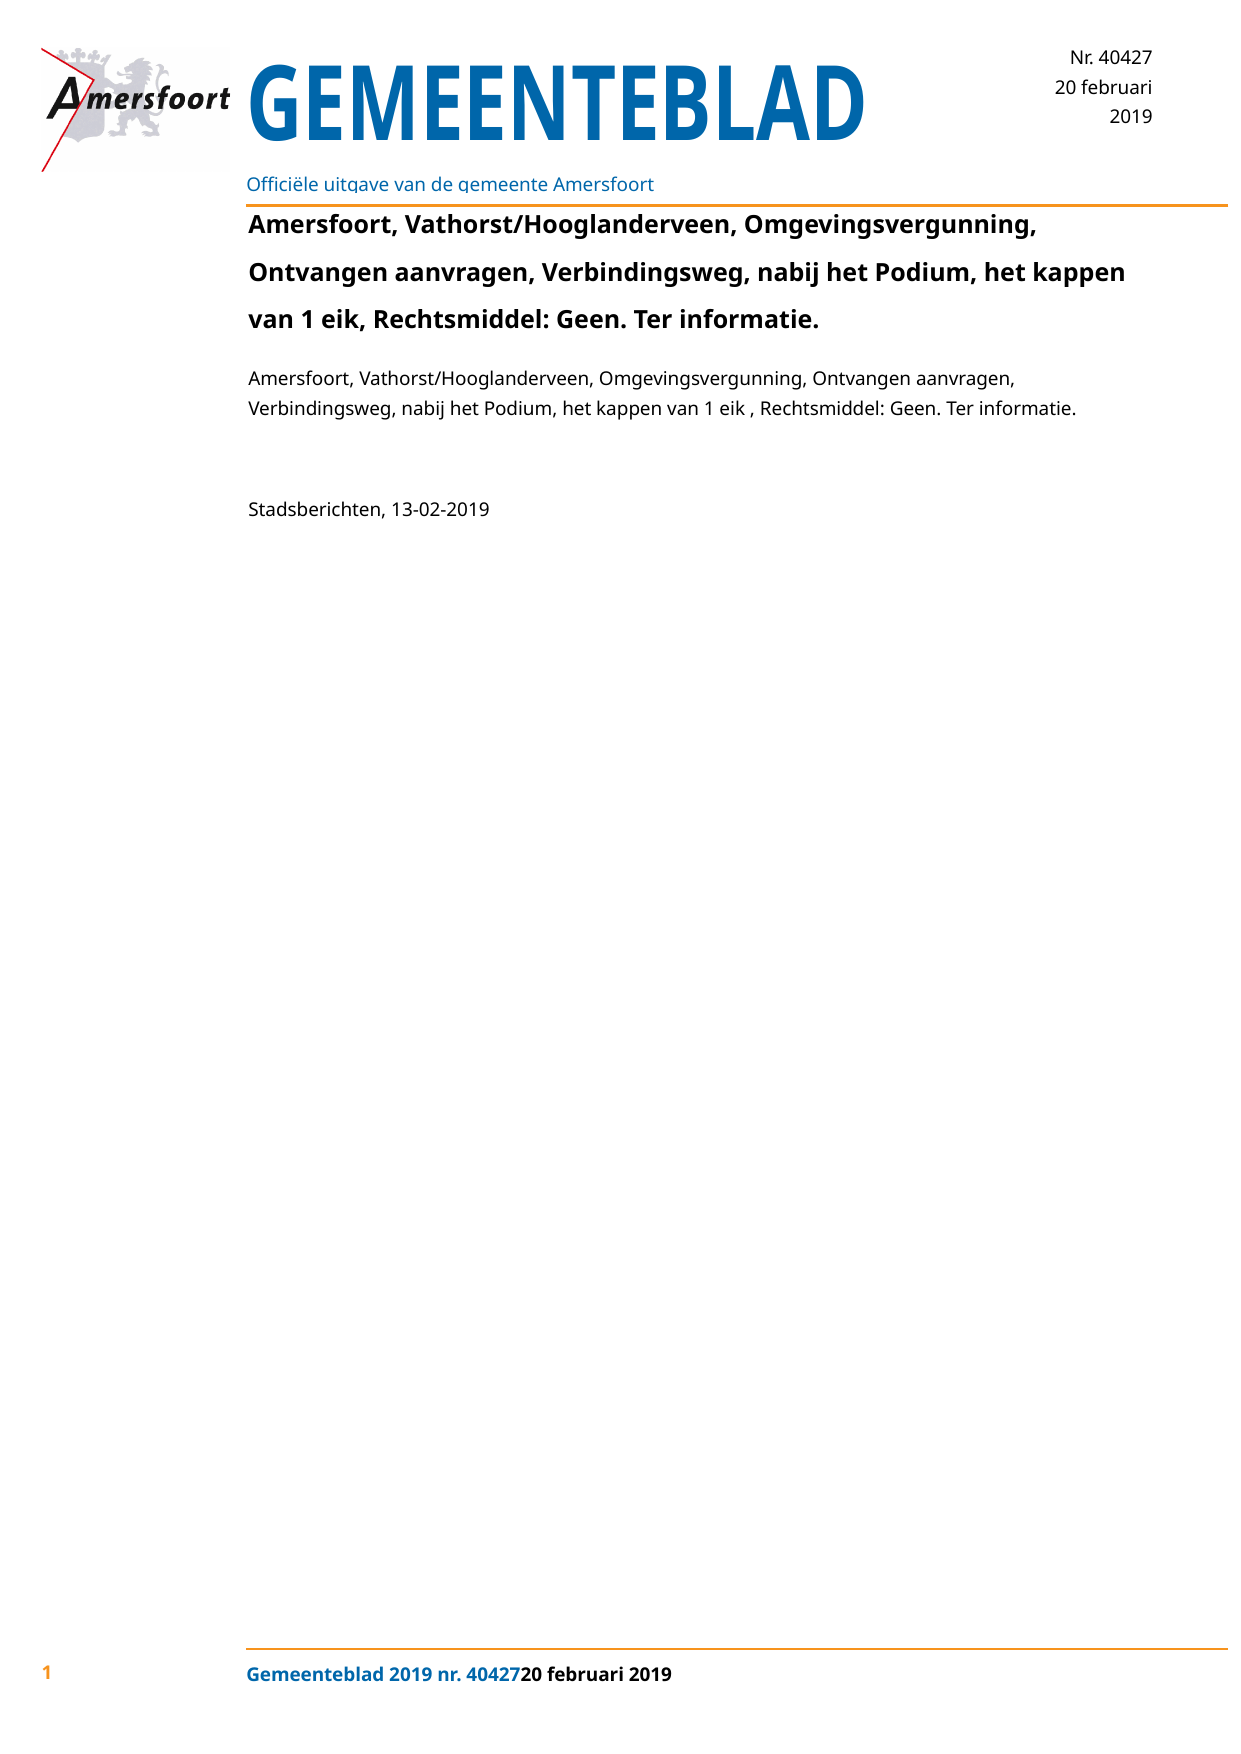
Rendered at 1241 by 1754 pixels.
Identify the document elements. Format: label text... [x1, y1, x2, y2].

text Amersfoort, Vathorst/Hooglanderveen, Omgevingsvergunning, Ontvangen aanvragen, Verbindingsweg, nabij het Podium, het kappen van 1 eik , Rechtsmiddel: Geen. Ter informatie. [248, 366, 1152, 421]
text Stadsberichten, 13-02-2019 [248, 496, 1152, 522]
text Amersfoort, Vathorst/Hooglanderveen, Omgevingsvergunning, Ontvangen aanvragen, Verbindingsweg, nabij het Podium, het kappen van 1 eik, Rechtsmiddel: Geen. Ter informatie. [248, 207, 1152, 336]
picture [41, 47, 231, 172]
